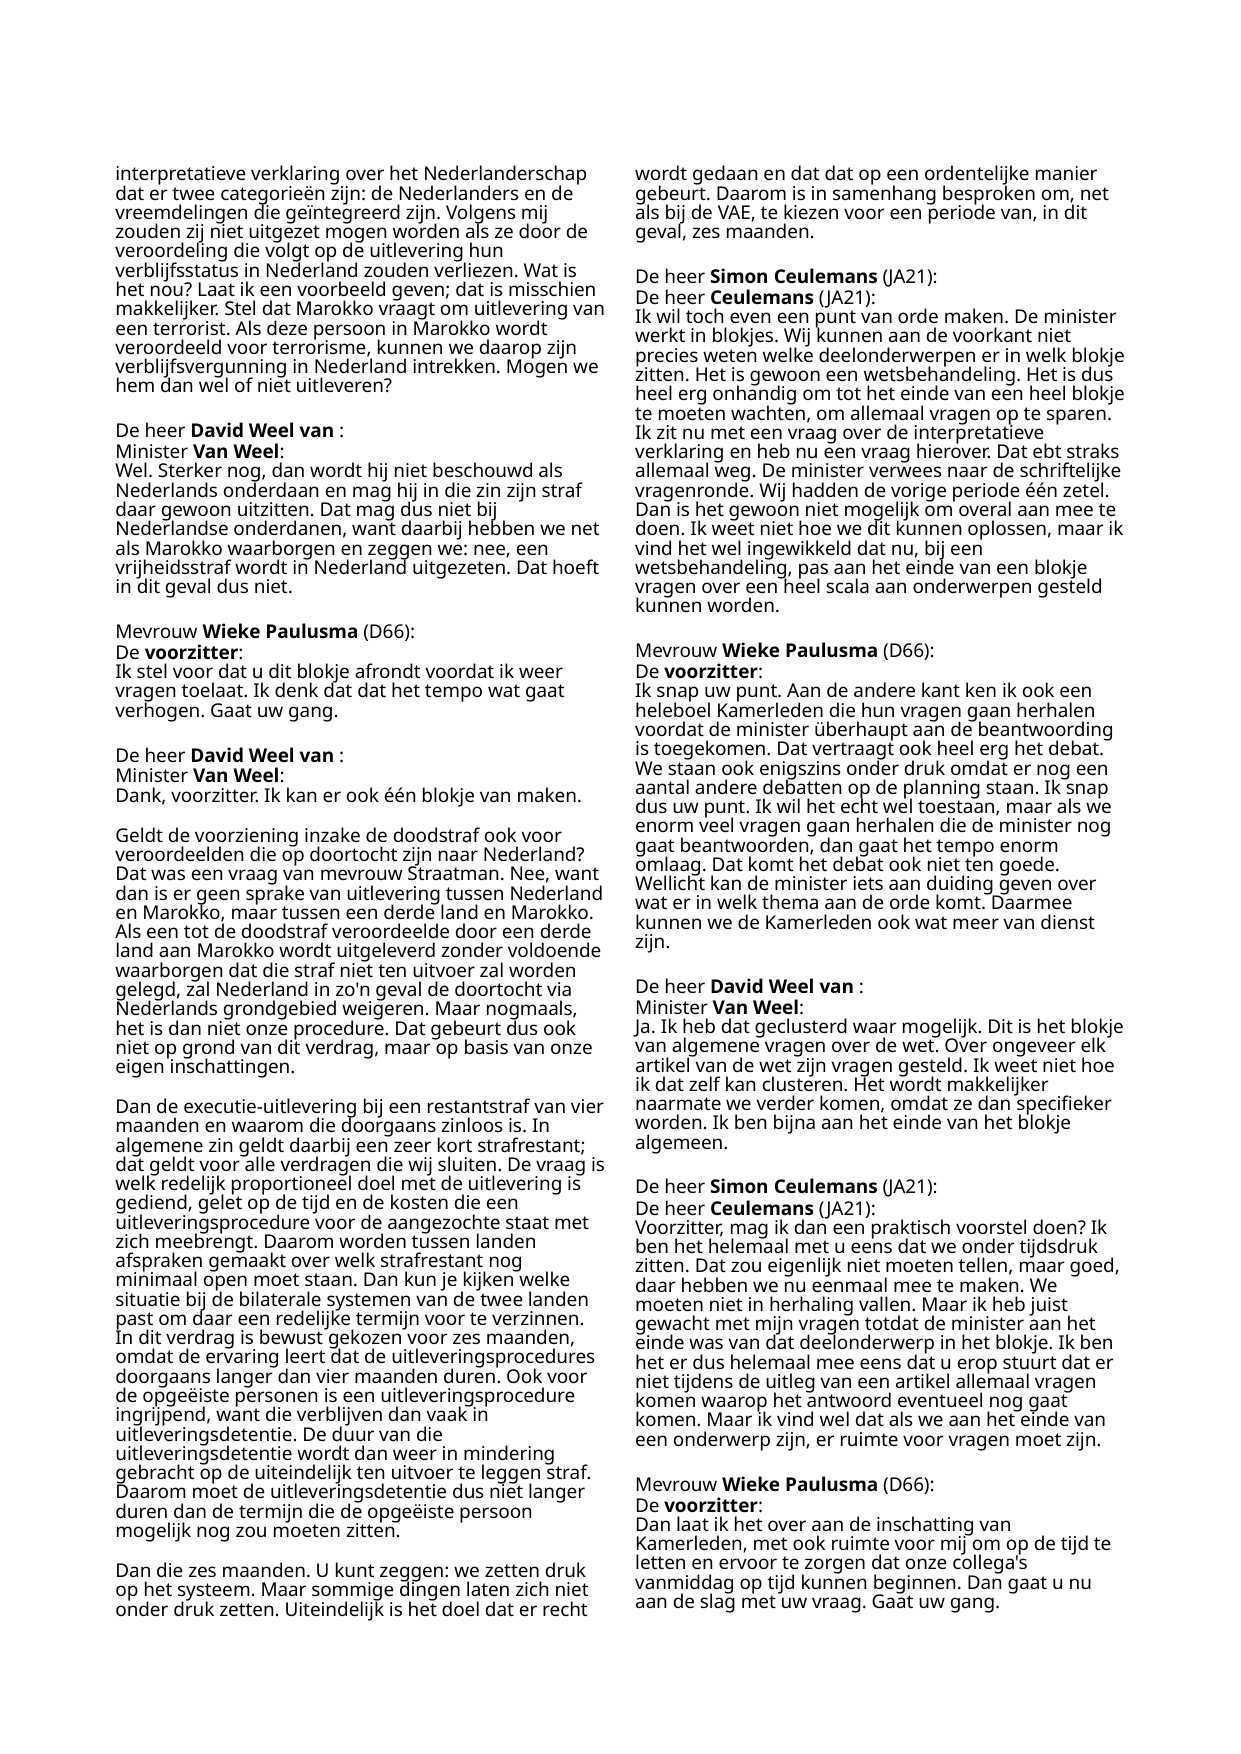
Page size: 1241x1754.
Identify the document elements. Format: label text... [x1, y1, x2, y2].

text Dan laat ik het over aan de inschatting van Kamerleden, met ook ruimte voor mij om op de tijd te letten en ervoor te zorgen dat onze collega's vanmiddag op tijd kunnen beginnen. Dan gaat u nu aan de slag met uw vraag. Gaat uw gang. [635, 1516, 1125, 1612]
text wordt gedaan en dat dat op een ordentelijke manier gebeurt. Daarom is in samenhang besproken om, net als bij de VAE, te kiezen voor een periode van, in dit geval, zes maanden. [635, 165, 1125, 242]
text Ja. Ik heb dat geclusterd waar mogelijk. Dit is het blokje van algemene vragen over de wet. Over ongeveer elk artikel van de wet zijn vragen gesteld. Ik weet niet hoe ik dat zelf kan clusteren. Het wordt makkelijker naarmate we verder komen, omdat ze dan specifieker worden. Ik ben bijna aan het einde van het blokje algemeen. [635, 1018, 1125, 1153]
text Dan die zes maanden. U kunt zeggen: we zetten druk op het systeem. Maar sommige dingen laten zich niet onder druk zetten. Uiteindelijk is het doel dat er recht [115, 1562, 605, 1620]
text Wel. Sterker nog, dan wordt hij niet beschouwd als Nederlands onderdaan en mag hij in die zin zijn straf daar gewoon uitzitten. Dat mag dus niet bij Nederlandse onderdanen, want daarbij hebben we net als Marokko waarborgen en zeggen we: nee, een vrijheidsstraf wordt in Nederland uitgezeten. Dat hoeft in dit geval dus niet. [115, 462, 605, 597]
text Dan de executie-uitlevering bij een restantstraf van vier maanden en waarom die doorgaans zinloos is. In algemene zin geldt daarbij een zeer kort strafrestant; dat geldt voor alle verdragen die wij sluiten. De vraag is welk redelijk proportioneel doel met de uitlevering is gediend, gelet op de tijd en de kosten die een uitleveringsprocedure voor de aangezochte staat met zich meebrengt. Daarom worden tussen landen afspraken gemaakt over welk strafrestant nog minimaal open moet staan. Dan kun je kijken welke situatie bij de bilaterale systemen van de twee landen past om daar een redelijke termijn voor te verzinnen. In dit verdrag is bewust gekozen voor zes maanden, omdat de ervaring leert dat de uitleveringsprocedures doorgaans langer dan vier maanden duren. Ook voor de opgeëiste personen is een uitleveringsprocedure ingrijpend, want die verblijven dan vaak in uitleveringsdetentie. De duur van die uitleveringsdetentie wordt dan weer in mindering gebracht op de uiteindelijk ten uitvoer te leggen straf. Daarom moet de uitleveringsdetentie dus niet langer duren dan de termijn die de opgeëiste persoon mogelijk nog zou moeten zitten. [115, 1098, 605, 1541]
text De voorzitter: [635, 663, 1125, 682]
text Mevrouw Wieke Paulusma (D66): [635, 1471, 1125, 1497]
text De heer Simon Ceulemans (JA21): [635, 263, 1125, 289]
text Minister Van Weel: [115, 767, 605, 787]
text Minister Van Weel: [635, 999, 1125, 1018]
text De voorzitter: [635, 1497, 1125, 1516]
text Mevrouw Wieke Paulusma (D66): [635, 637, 1125, 663]
text Mevrouw Wieke Paulusma (D66): [115, 618, 605, 644]
text Ik snap uw punt. Aan de andere kant ken ik ook een heleboel Kamerleden die hun vragen gaan herhalen voordat de minister überhaupt aan de beantwoording is toegekomen. Dat vertraagt ook heel erg het debat. We staan ook enigszins onder druk omdat er nog een aantal andere debatten op de planning staan. Ik snap dus uw punt. Ik wil het echt wel toestaan, maar als we enorm veel vragen gaan herhalen die de minister nog gaat beantwoorden, dan gaat het tempo enorm omlaag. Dat komt het debat ook niet ten goede. Wellicht kan de minister iets aan duiding geven over wat er in welk thema aan de orde komt. Daarmee kunnen we de Kamerleden ook wat meer van dienst zijn. [635, 682, 1125, 952]
text De voorzitter: [115, 644, 605, 663]
text Minister Van Weel: [115, 443, 605, 462]
text Ik wil toch even een punt van orde maken. De minister werkt in blokjes. Wij kunnen aan de voorkant niet precies weten welke deelonderwerpen er in welk blokje zitten. Het is gewoon een wetsbehandeling. Het is dus heel erg onhandig om tot het einde van een heel blokje te moeten wachten, om allemaal vragen op te sparen. Ik zit nu met een vraag over de interpretatieve verklaring en heb nu een vraag hierover. Dat ebt straks allemaal weg. De minister verwees naar de schriftelijke vragenronde. Wij hadden de vorige periode één zetel. Dan is het gewoon niet mogelijk om overal aan mee te doen. Ik weet niet hoe we dit kunnen oplossen, maar ik vind het wel ingewikkeld dat nu, bij een wetsbehandeling, pas aan het einde van een blokje vragen over een heel scala aan onderwerpen gesteld kunnen worden. [635, 308, 1125, 617]
text Dank, voorzitter. Ik kan er ook één blokje van maken. [115, 787, 605, 806]
text Voorzitter, mag ik dan een praktisch voorstel doen? Ik ben het helemaal met u eens dat we onder tijdsdruk zitten. Dat zou eigenlijk niet moeten tellen, maar goed, daar hebben we nu eenmaal mee te maken. We moeten niet in herhaling vallen. Maar ik heb juist gewacht met mijn vragen totdat de minister aan het einde was van dat deelonderwerp in het blokje. Ik ben het er dus helemaal mee eens dat u erop stuurt dat er niet tijdens de uitleg van een artikel allemaal vragen komen waarop het antwoord eventueel nog gaat komen. Maar ik vind wel dat als we aan het einde van een onderwerp zijn, er ruimte voor vragen moet zijn. [635, 1219, 1125, 1450]
text interpretatieve verklaring over het Nederlanderschap dat er twee categorieën zijn: de Nederlanders en de vreemdelingen die geïntegreerd zijn. Volgens mij zouden zij niet uitgezet mogen worden als ze door de veroordeling die volgt op de uitlevering hun verblijfsstatus in Nederland zouden verliezen. Wat is het nou? Laat ik een voorbeeld geven; dat is misschien makkelijker. Stel dat Marokko vraagt om uitlevering van een terrorist. Als deze persoon in Marokko wordt veroordeeld voor terrorisme, kunnen we daarop zijn verblijfsvergunning in Nederland intrekken. Mogen we hem dan wel of niet uitleveren? [115, 165, 605, 397]
text De heer David Weel van : [115, 417, 605, 443]
text De heer Simon Ceulemans (JA21): [635, 1174, 1125, 1199]
text Geldt de voorziening inzake de doodstraf ook voor veroordeelden die op doortocht zijn naar Nederland? Dat was een vraag van mevrouw Straatman. Nee, want dan is er geen sprake van uitlevering tussen Nederland en Marokko, maar tussen een derde land en Marokko. Als een tot de doodstraf veroordeelde door een derde land aan Marokko wordt uitgeleverd zonder voldoende waarborgen dat die straf niet ten uitvoer zal worden gelegd, zal Nederland in zo'n geval de doortocht via Nederlands grondgebied weigeren. Maar nogmaals, het is dan niet onze procedure. Dat gebeurt dus ook niet op grond van dit verdrag, maar op basis van onze eigen inschattingen. [115, 827, 605, 1077]
text Ik stel voor dat u dit blokje afrondt voordat ik weer vragen toelaat. Ik denk dat dat het tempo wat gaat verhogen. Gaat uw gang. [115, 663, 605, 721]
text De heer David Weel van : [115, 742, 605, 767]
text De heer Ceulemans (JA21): [635, 289, 1125, 308]
text De heer Ceulemans (JA21): [635, 1199, 1125, 1219]
text De heer David Weel van : [635, 973, 1125, 999]
